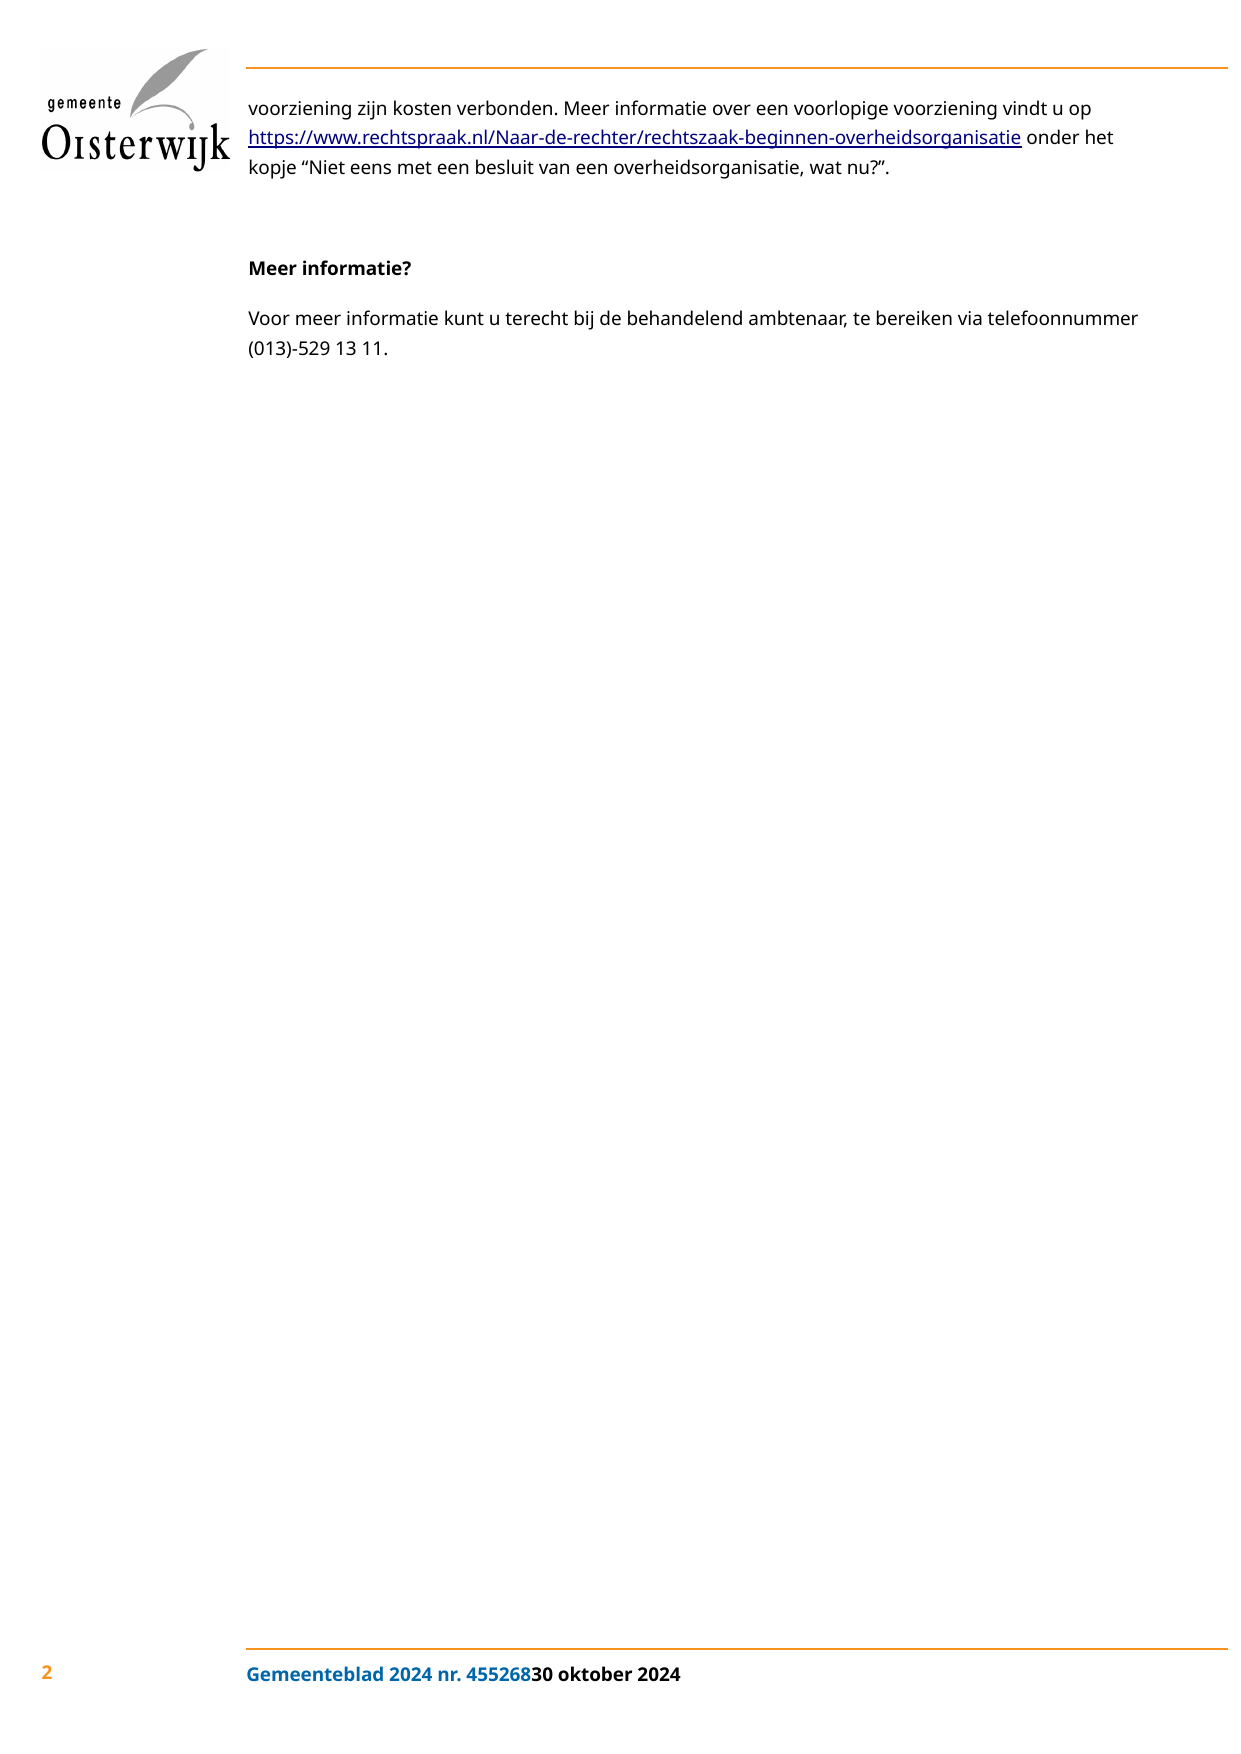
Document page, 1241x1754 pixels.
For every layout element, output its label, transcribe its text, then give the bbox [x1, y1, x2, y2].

text Meer informatie? [248, 255, 1152, 281]
text voorziening zijn kosten verbonden. Meer informatie over een voorlopige voorziening vindt u op https://www.rechtspraak.nl/Naar-de-rechter/rechtszaak-beginnen-overheidsorganisatie onder het kopje “Niet eens met een besluit van een overheidsorganisatie, wat nu?”. [248, 95, 1152, 180]
text Voor meer informatie kunt u terecht bij de behandelend ambtenaar, te bereiken via telefoonnummer (013)-529 13 11. [248, 305, 1152, 361]
picture [41, 47, 231, 172]
